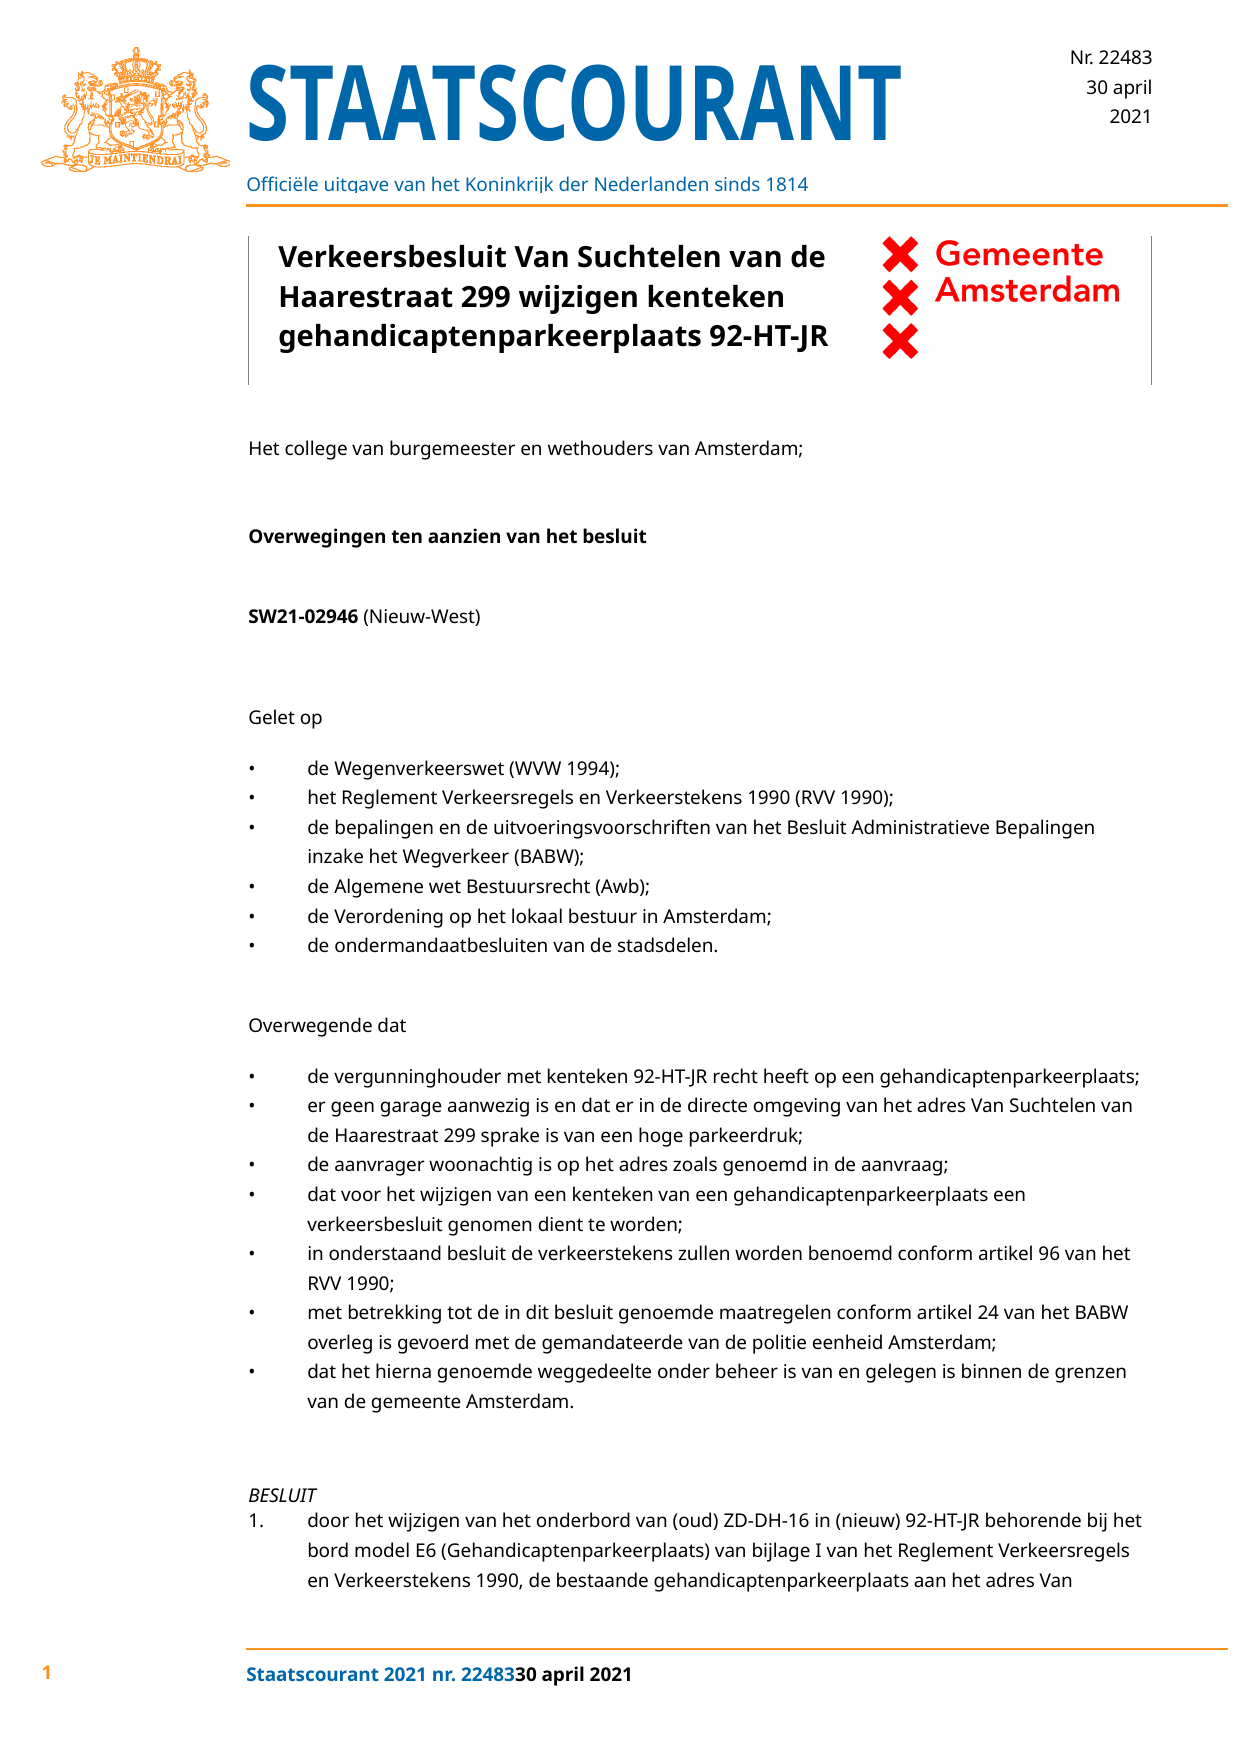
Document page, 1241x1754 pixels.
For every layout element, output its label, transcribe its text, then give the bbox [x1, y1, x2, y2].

list er geen garage aanwezig is en dat er in de directe omgeving van het adres Van Suchtelen van de Haarestraat 299 sprake is van een hoge parkeerdruk; [248, 1092, 1152, 1148]
picture [882, 236, 1119, 359]
text Overwegingen ten aanzien van het besluit [248, 524, 1152, 549]
text BESLUIT [248, 1482, 1152, 1508]
text SW21-02946 (Nieuw-West) [248, 604, 1152, 629]
picture [41, 47, 231, 172]
text Het college van burgemeester en wethouders van Amsterdam; [248, 435, 1152, 461]
text Gelet op [248, 704, 1152, 730]
list de bepalingen en de uitvoeringsvoorschriften van het Besluit Administratieve Bepalingen inzake het Wegverkeer (BABW); [248, 814, 1152, 869]
table_header [850, 236, 1151, 385]
list de ondermandaatbesluiten van de stadsdelen. [248, 932, 1152, 958]
list de vergunninghouder met kenteken 92-HT-JR recht heeft op een gehandicaptenparkeerplaats; [248, 1063, 1152, 1089]
list dat het hierna genoemde weggedeelte onder beheer is van en gelegen is binnen de grenzen van de gemeente Amsterdam. [248, 1359, 1152, 1414]
list de Wegenverkeerswet (WVW 1994); [248, 755, 1152, 781]
text Overwegende dat [248, 1012, 1152, 1038]
list de Verordening op het lokaal bestuur in Amsterdam; [248, 903, 1152, 929]
list het Reglement Verkeersregels en Verkeerstekens 1990 (RVV 1990); [248, 784, 1152, 810]
list met betrekking tot de in dit besluit genoemde maatregelen conform artikel 24 van het BABW overleg is gevoerd met de gemandateerde van de politie eenheid Amsterdam; [248, 1299, 1152, 1355]
list de aanvrager woonachtig is op het adres zoals genoemd in de aanvraag; [248, 1152, 1152, 1177]
list de Algemene wet Bestuursrecht (Awb); [248, 873, 1152, 899]
table_header Verkeersbesluit Van Suchtelen van de Haarestraat 299 wijzigen kenteken gehandicaptenparkeerplaats 92-HT-JR [249, 236, 850, 385]
list door het wijzigen van het onderbord van (oud) ZD-DH-16 in (nieuw) 92-HT-JR behorende bij het bord model E6 (Gehandicaptenparkeerplaats) van bijlage I van het Reglement Verkeersregels en Verkeerstekens 1990, de bestaande gehandicaptenparkeerplaats aan het adres Van [248, 1508, 1152, 1592]
list in onderstaand besluit de verkeerstekens zullen worden benoemd conform artikel 96 van het RVV 1990; [248, 1240, 1152, 1296]
list dat voor het wijzigen van een kenteken van een gehandicaptenparkeerplaats een verkeersbesluit genomen dient te worden; [248, 1181, 1152, 1237]
